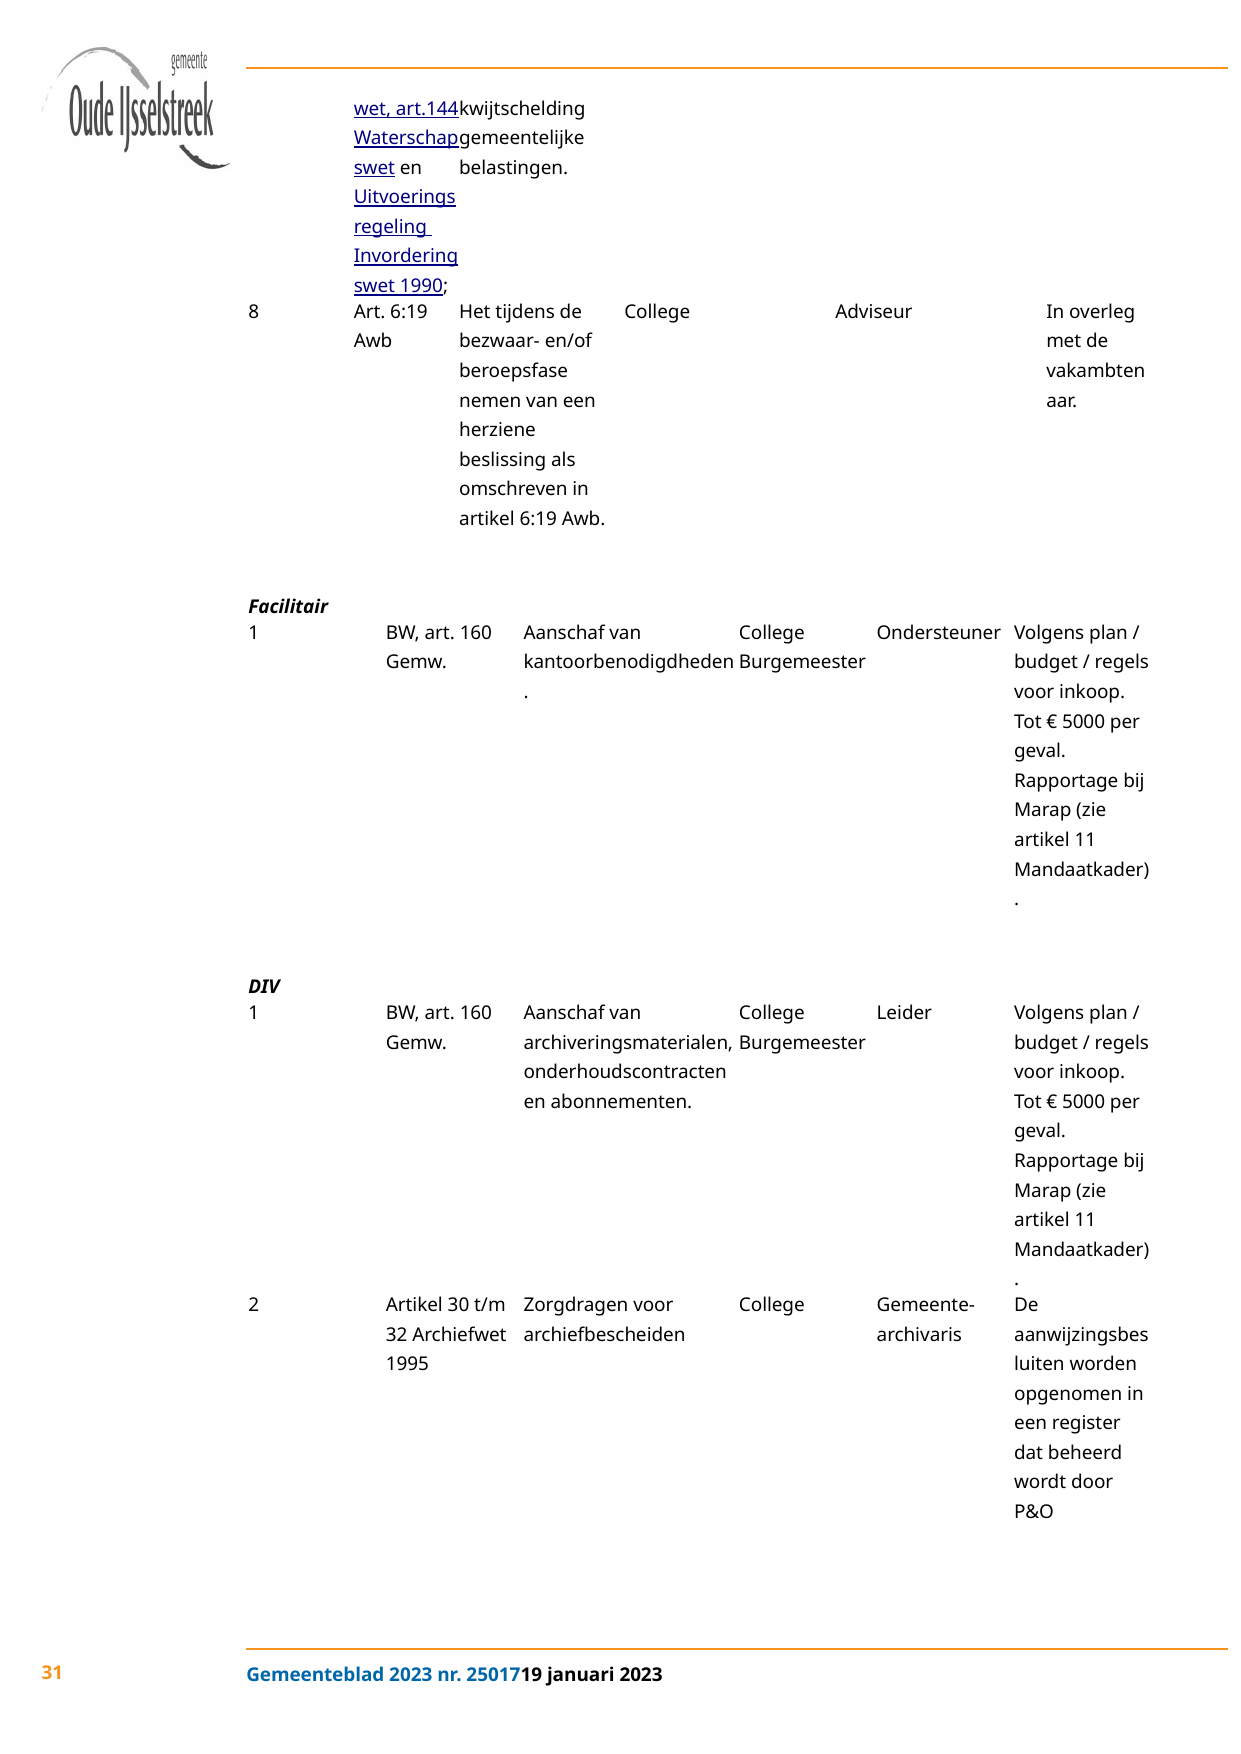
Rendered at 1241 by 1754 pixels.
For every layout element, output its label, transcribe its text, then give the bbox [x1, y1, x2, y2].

table_cell Volgens plan / budget / regels voor inkoop. Tot € 5000 per geval. Rapportage bij Marap (zie artikel 11 Mandaatkader). [1014, 999, 1152, 1291]
table_cell College Burgemeester [739, 619, 876, 911]
table_cell Aanschaf van archiveringsmaterialen, onderhoudscontracten en abonnementen. [523, 999, 739, 1291]
table_header DIV [248, 974, 1152, 999]
table_cell [624, 95, 835, 298]
table_cell 2 [248, 1291, 386, 1524]
table_cell 8 [248, 298, 353, 531]
table_header Facilitair [248, 593, 1152, 619]
table_cell wet, art.144 [354, 95, 459, 117]
table_cell Aanschaf van kantoorbenodigdheden. [523, 619, 739, 911]
table_cell [835, 95, 1046, 298]
picture [41, 47, 231, 172]
table_cell Leider [876, 999, 1014, 1291]
table_cell BW, art. 160 Gemw. [386, 619, 523, 911]
table_cell Zorgdragen voor archiefbescheiden [523, 1291, 739, 1524]
table_cell 1 [248, 619, 386, 911]
table_cell kwijtschelding gemeentelijke belastingen. [459, 95, 624, 298]
table_cell Volgens plan / budget / regels voor inkoop. Tot € 5000 per geval. Rapportage bij Marap (zie artikel 11 Mandaatkader). [1014, 619, 1152, 911]
table_cell College [624, 298, 835, 531]
table_cell swet en Uitvoeringsregeling Invorderingswet 1990; [354, 148, 459, 298]
table_cell In overleg met de vakambtenaar. [1046, 298, 1152, 531]
table_cell Art. 6:19 Awb [354, 298, 459, 531]
table_cell Waterschap [354, 118, 459, 146]
table_cell Artikel 30 t/m 32 Archiefwet 1995 [386, 1291, 523, 1524]
table_cell Adviseur [835, 298, 1046, 531]
table_cell De aanwijzingsbesluiten worden opgenomen in een register dat beheerd wordt door P&O [1014, 1291, 1152, 1524]
table_cell Het tijdens de bezwaar- en/of beroepsfase nemen van een herziene beslissing als omschreven in artikel 6:19 Awb. [459, 298, 624, 531]
table_cell [1046, 95, 1152, 298]
table_cell 1 [248, 999, 386, 1291]
table_cell Ondersteuner [876, 619, 1014, 911]
table_cell BW, art. 160 Gemw. [386, 999, 523, 1291]
table_cell Gemeente-archivaris [876, 1291, 1014, 1524]
table_cell College Burgemeester [739, 999, 876, 1291]
table_cell [248, 95, 353, 298]
table_cell College [739, 1291, 876, 1524]
